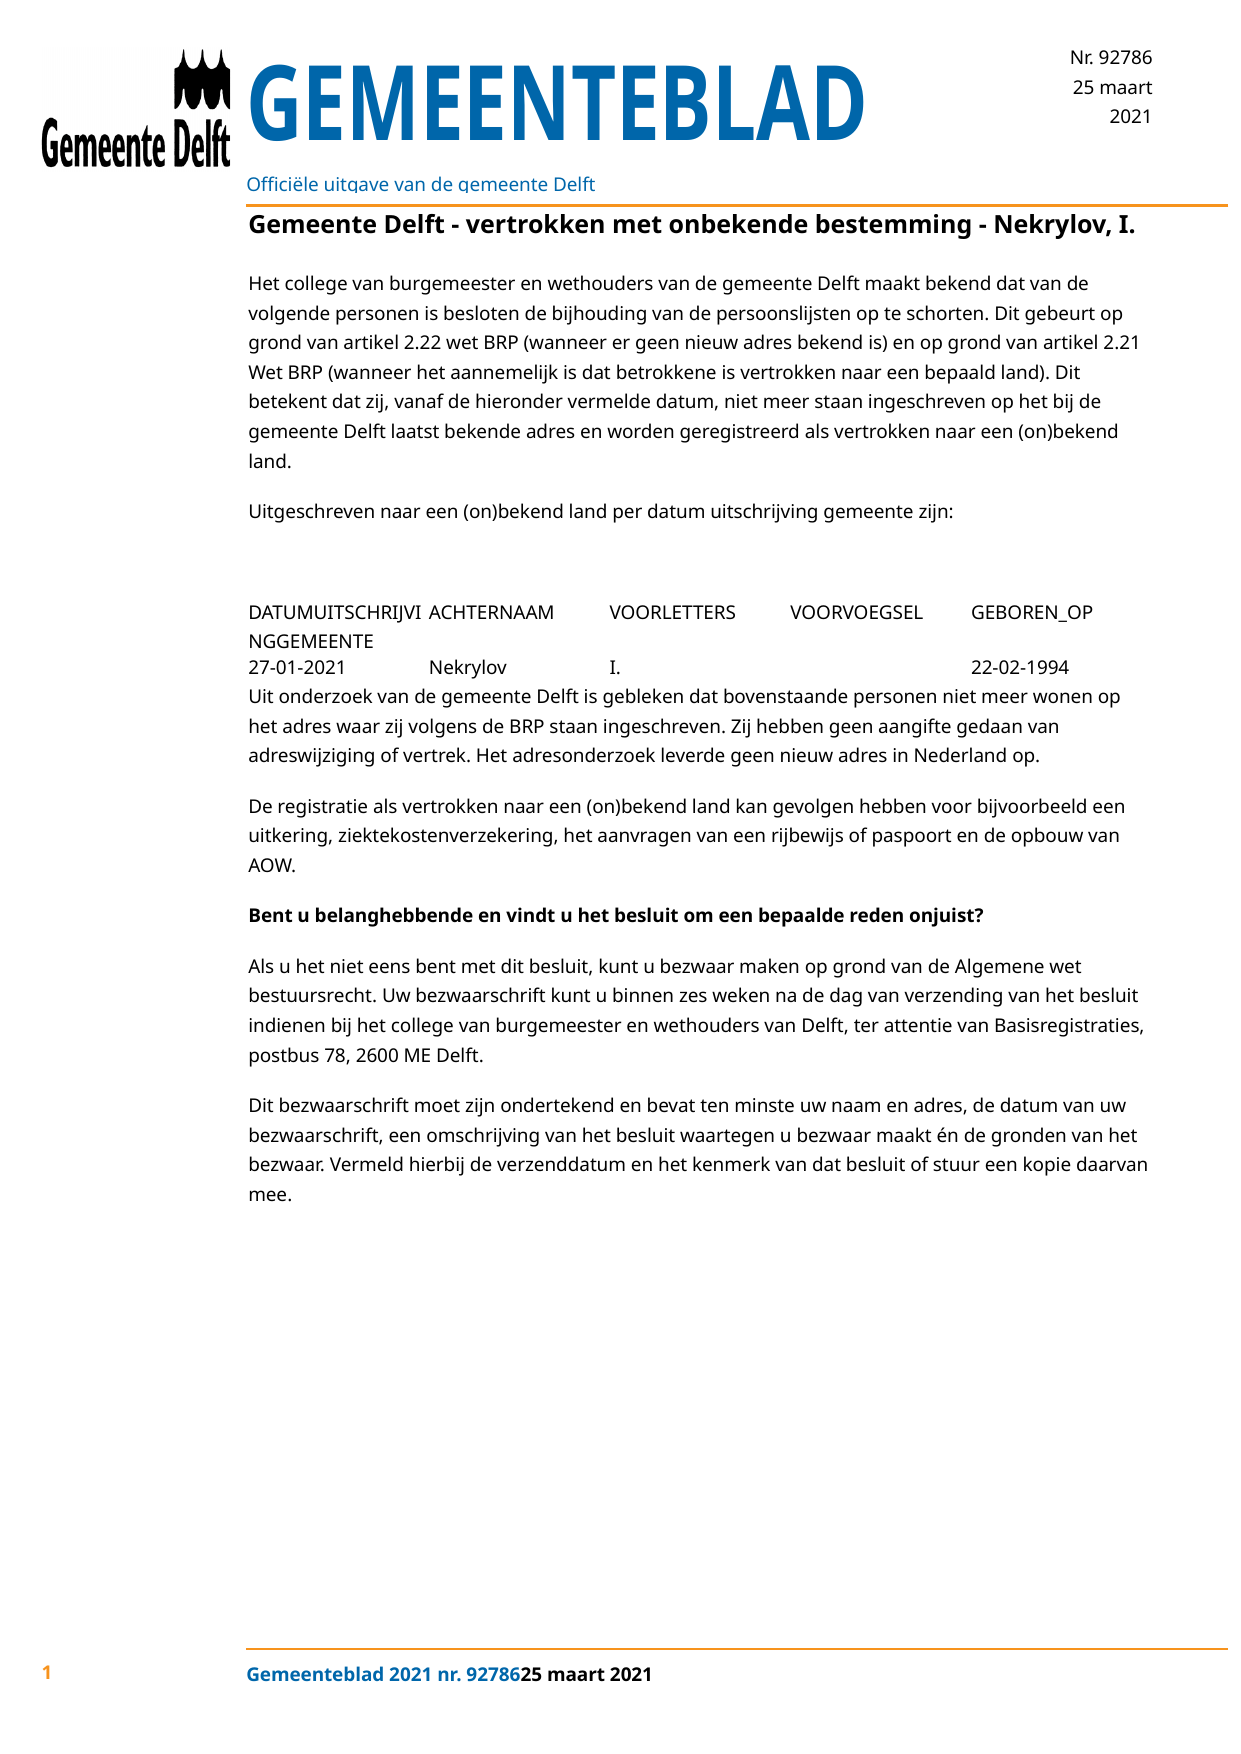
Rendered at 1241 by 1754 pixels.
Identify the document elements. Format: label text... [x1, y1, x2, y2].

table_cell 27-01-2021 [248, 655, 429, 680]
table_cell [790, 655, 971, 680]
text Gemeente Delft - vertrokken met onbekende bestemming - Nekrylov, I. [248, 207, 1152, 241]
text Dit bezwaarschrift moet zijn ondertekend en bevat ten minste uw naam en adres, de datum van uw bezwaarschrift, een omschrijving van het besluit waartegen u bezwaar maakt én de gronden van het bezwaar. Vermeld hierbij de verzenddatum en het kenmerk van dat besluit of stuur een kopie daarvan mee. [248, 1092, 1152, 1207]
text De registratie als vertrokken naar een (on)bekend land kan gevolgen hebben voor bijvoorbeeld een uitkering, ziektekostenverzekering, het aanvragen van een rijbewijs of paspoort en de opbouw van AOW. [248, 793, 1152, 878]
text Uit onderzoek van de gemeente Delft is gebleken dat bovenstaande personen niet meer wonen op het adres waar zij volgens de BRP staan ingeschreven. Zij hebben geen aangifte gedaan van adreswijziging of vertrek. Het adresonderzoek leverde geen nieuw adres in Nederland op. [248, 683, 1152, 768]
text Het college van burgemeester en wethouders van de gemeente Delft maakt bekend dat van de volgende personen is besloten de bijhouding van de persoonslijsten op te schorten. Dit gebeurt op grond van artikel 2.22 wet BRP (wanneer er geen nieuw adres bekend is) en op grond van artikel 2.21 Wet BRP (wanneer het aannemelijk is dat betrokkene is vertrokken naar een bepaald land). Dit betekent dat zij, vanaf de hieronder vermelde datum, niet meer staan ingeschreven op het bij de gemeente Delft laatst bekende adres en worden geregistreerd als vertrokken naar een (on)bekend land. [248, 270, 1152, 473]
text Bent u belanghebbende en vindt u het besluit om een bepaalde reden onjuist? [248, 903, 1152, 928]
table_header ACHTERNAAM [429, 599, 609, 654]
table_header GEBOREN_OP [971, 599, 1152, 654]
table_cell I. [609, 655, 790, 680]
text Uitgeschreven naar een (on)bekend land per datum uitschrijving gemeente zijn: [248, 498, 1152, 524]
table_header VOORLETTERS [609, 599, 790, 654]
text Als u het niet eens bent met dit besluit, kunt u bezwaar maken op grond van de Algemene wet bestuursrecht. Uw bezwaarschrift kunt u binnen zes weken na de dag van verzending van het besluit indienen bij het college van burgemeester en wethouders van Delft, ter attentie van Basisregistraties, postbus 78, 2600 ME Delft. [248, 953, 1152, 1067]
table_cell Nekrylov [429, 655, 609, 680]
picture [41, 47, 231, 172]
table_cell 22-02-1994 [971, 655, 1152, 680]
table_header DATUMUITSCHRIJVINGGEMEENTE [248, 599, 429, 654]
table_header VOORVOEGSEL [790, 599, 971, 654]
